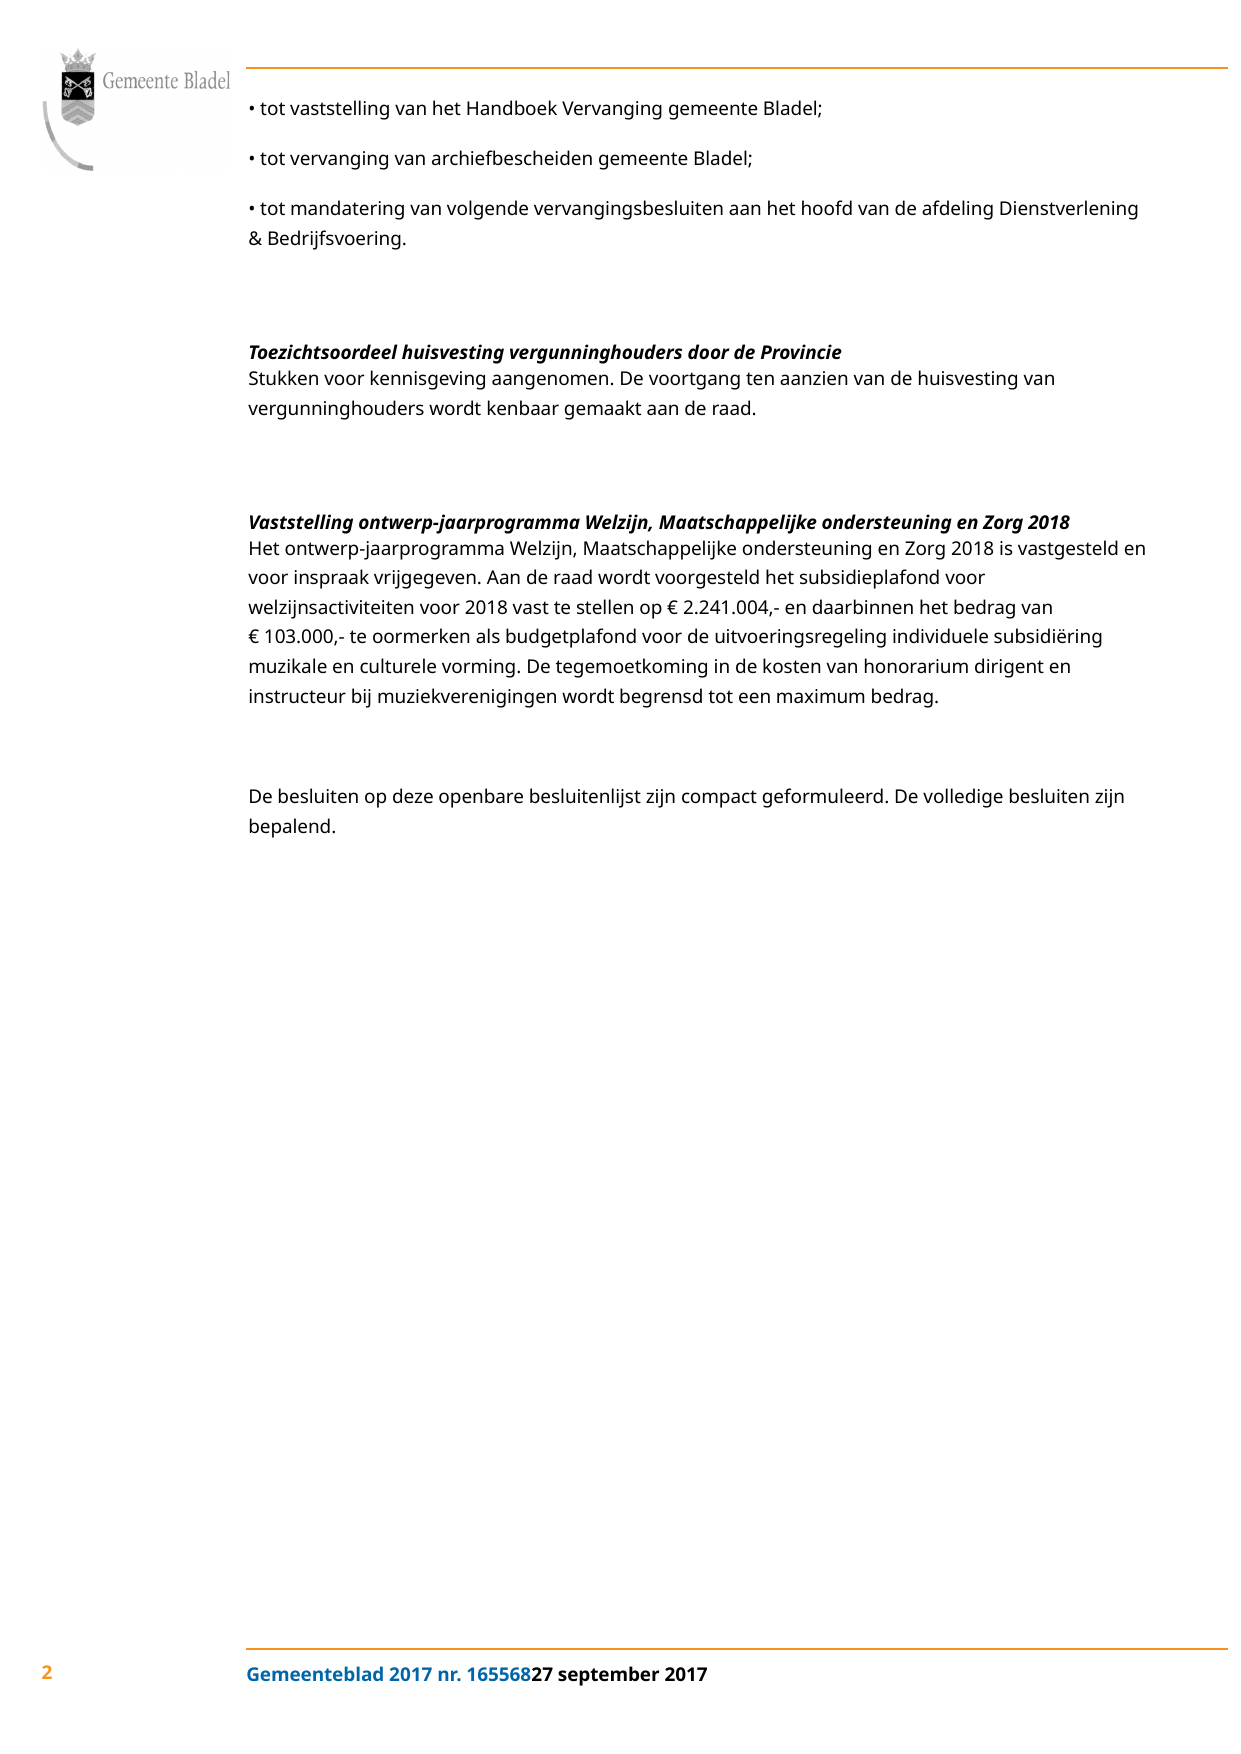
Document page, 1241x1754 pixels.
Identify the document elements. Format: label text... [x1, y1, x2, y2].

text Het ontwerp-jaarprogramma Welzijn, Maatschappelijke ondersteuning en Zorg 2018 is vastgesteld en voor inspraak vrijgegeven. Aan de raad wordt voorgesteld het subsidieplafond voor welzijnsactiviteiten voor 2018 vast te stellen op € 2.241.004,- en daarbinnen het bedrag van € 103.000,- te oormerken als budgetplafond voor de uitvoeringsregeling individuele subsidiëring muzikale en culturele vorming. De tegemoetkoming in de kosten van honorarium dirigent en instructeur bij muziekverenigingen wordt begrensd tot een maximum bedrag. [248, 535, 1152, 709]
text Vaststelling ontwerp-jaarprogramma Welzijn, Maatschappelijke ondersteuning en Zorg 2018 [248, 509, 1152, 535]
text • tot vaststelling van het Handboek Vervanging gemeente Bladel; [248, 95, 1152, 121]
text Stukken voor kennisgeving aangenomen. De voortgang ten aanzien van de huisvesting van vergunninghouders wordt kenbaar gemaakt aan de raad. [248, 365, 1152, 421]
text • tot vervanging van archiefbescheiden gemeente Bladel; [248, 145, 1152, 171]
text • tot mandatering van volgende vervangingsbesluiten aan het hoofd van de afdeling Dienstverlening & Bedrijfsvoering. [248, 196, 1152, 251]
text Toezichtsoordeel huisvesting vergunninghouders door de Provincie [248, 339, 1152, 365]
text De besluiten op deze openbare besluitenlijst zijn compact geformuleerd. De volledige besluiten zijn bepalend. [248, 784, 1152, 839]
picture [41, 47, 231, 172]
